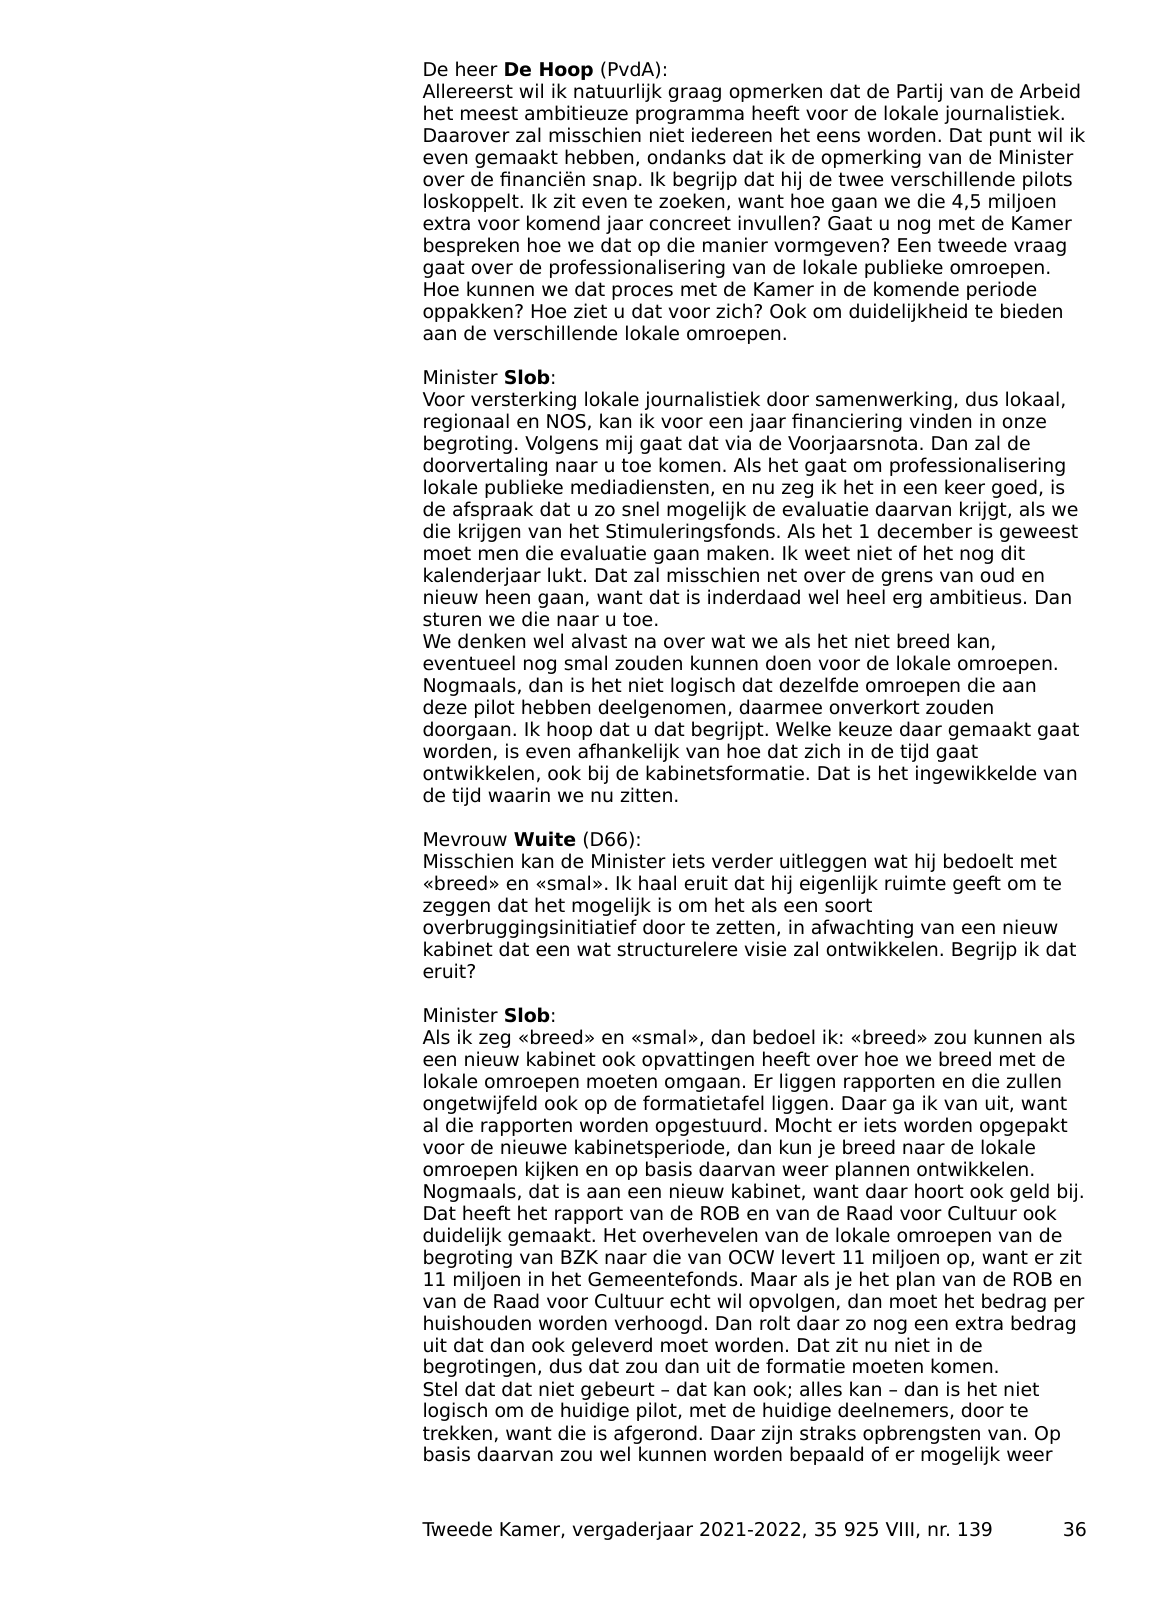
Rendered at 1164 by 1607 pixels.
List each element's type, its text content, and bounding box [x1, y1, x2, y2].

text Misschien kan de Minister iets verder uitleggen wat hij bedoelt met «breed» en «smal». Ik haal eruit dat hij eigenlijk ruimte geeft om te zeggen dat het mogelijk is om het als een soort overbruggingsinitiatief door te zetten, in afwachting van een nieuw kabinet dat een wat structurelere visie zal ontwikkelen. Begrijp ik dat eruit? [422, 851, 1087, 983]
text Minister Slob: [422, 367, 1087, 389]
text Stel dat dat niet gebeurt – dat kan ook; alles kan – dan is het niet logisch om de huidige pilot, met de huidige deelnemers, door te trekken, want die is afgerond. Daar zijn straks opbrengsten van. Op basis daarvan zou wel kunnen worden bepaald of er mogelijk weer [422, 1378, 1087, 1466]
text Als ik zeg «breed» en «smal», dan bedoel ik: «breed» zou kunnen als een nieuw kabinet ook opvattingen heeft over hoe we breed met de lokale omroepen moeten omgaan. Er liggen rapporten en die zullen ongetwijfeld ook op de formatietafel liggen. Daar ga ik van uit, want al die rapporten worden opgestuurd. Mocht er iets worden opgepakt voor de nieuwe kabinetsperiode, dan kun je breed naar de lokale omroepen kijken en op basis daarvan weer plannen ontwikkelen. Nogmaals, dat is aan een nieuw kabinet, want daar hoort ook geld bij. Dat heeft het rapport van de ROB en van de Raad voor Cultuur ook duidelijk gemaakt. Het overhevelen van de lokale omroepen van de begroting van BZK naar die van OCW levert 11 miljoen op, want er zit 11 miljoen in het Gemeentefonds. Maar als je het plan van de ROB en van de Raad voor Cultuur echt wil opvolgen, dan moet het bedrag per huishouden worden verhoogd. Dan rolt daar zo nog een extra bedrag uit dat dan ook geleverd moet worden. Dat zit nu niet in de begrotingen, dus dat zou dan uit de formatie moeten komen. [422, 1027, 1087, 1378]
text Minister Slob: [422, 1005, 1087, 1027]
text Voor versterking lokale journalistiek door samenwerking, dus lokaal, regionaal en NOS, kan ik voor een jaar financiering vinden in onze begroting. Volgens mij gaat dat via de Voorjaarsnota. Dan zal de doorvertaling naar u toe komen. Als het gaat om professionalisering lokale publieke mediadiensten, en nu zeg ik het in een keer goed, is de afspraak dat u zo snel mogelijk de evaluatie daarvan krijgt, als we die krijgen van het Stimuleringsfonds. Als het 1 december is geweest moet men die evaluatie gaan maken. Ik weet niet of het nog dit kalenderjaar lukt. Dat zal misschien net over de grens van oud en nieuw heen gaan, want dat is inderdaad wel heel erg ambitieus. Dan sturen we die naar u toe. [422, 389, 1087, 631]
text We denken wel alvast na over wat we als het niet breed kan, eventueel nog smal zouden kunnen doen voor de lokale omroepen. Nogmaals, dan is het niet logisch dat dezelfde omroepen die aan deze pilot hebben deelgenomen, daarmee onverkort zouden doorgaan. Ik hoop dat u dat begrijpt. Welke keuze daar gemaakt gaat worden, is even afhankelijk van hoe dat zich in de tijd gaat ontwikkelen, ook bij de kabinetsformatie. Dat is het ingewikkelde van de tijd waarin we nu zitten. [422, 631, 1087, 807]
text De heer De Hoop (PvdA): [422, 59, 1087, 81]
text Mevrouw Wuite (D66): [422, 829, 1087, 851]
text Allereerst wil ik natuurlijk graag opmerken dat de Partij van de Arbeid het meest ambitieuze programma heeft voor de lokale journalistiek. Daarover zal misschien niet iedereen het eens worden. Dat punt wil ik even gemaakt hebben, ondanks dat ik de opmerking van de Minister over de financiën snap. Ik begrijp dat hij de twee verschillende pilots loskoppelt. Ik zit even te zoeken, want hoe gaan we die 4,5 miljoen extra voor komend jaar concreet invullen? Gaat u nog met de Kamer bespreken hoe we dat op die manier vormgeven? Een tweede vraag gaat over de professionalisering van de lokale publieke omroepen. Hoe kunnen we dat proces met de Kamer in de komende periode oppakken? Hoe ziet u dat voor zich? Ook om duidelijkheid te bieden aan de verschillende lokale omroepen. [422, 81, 1087, 345]
